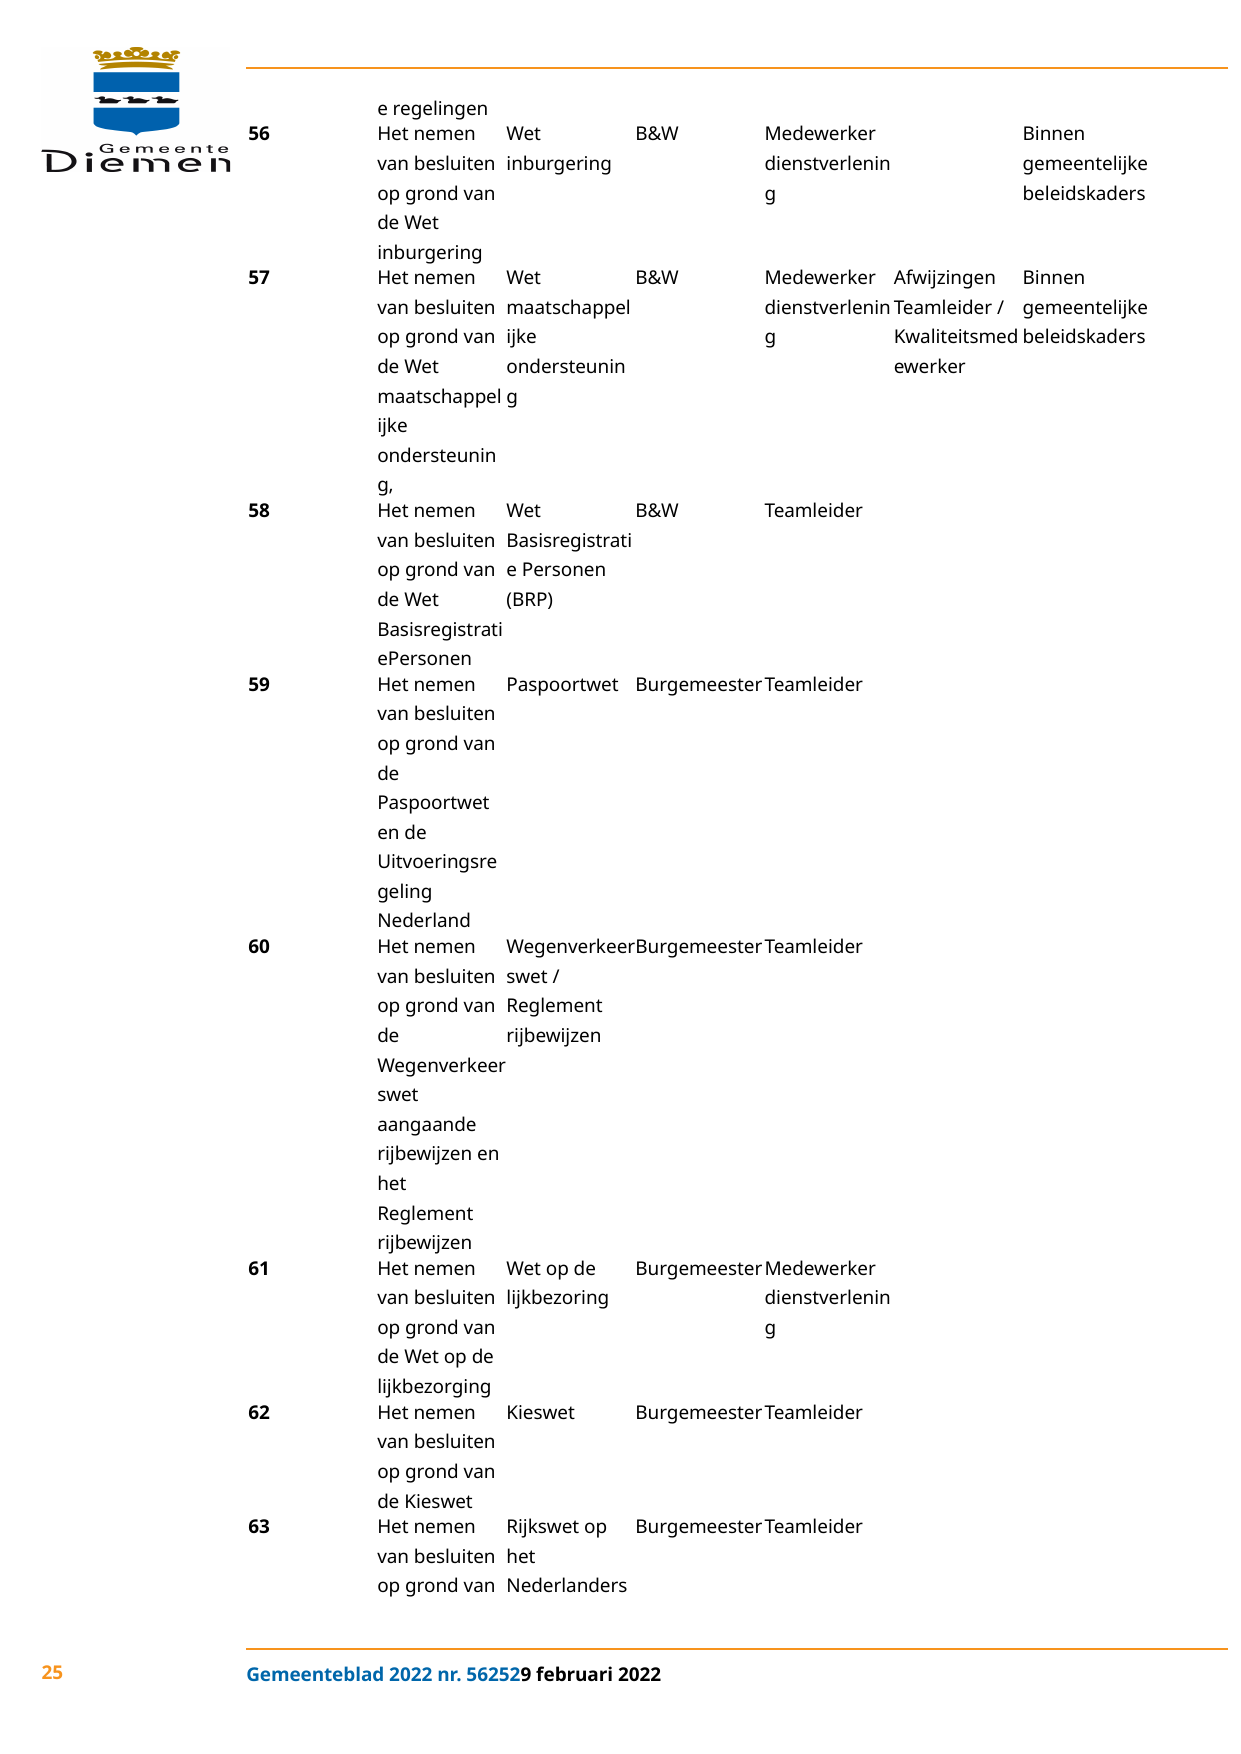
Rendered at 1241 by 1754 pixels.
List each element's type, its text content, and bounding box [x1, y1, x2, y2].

table_cell Wet Basisregistratie Personen (BRP) [506, 498, 635, 671]
table_cell Burgemeester [635, 934, 764, 1255]
table_cell Het nemen van besluiten op grond van de Wet maatschappelijke ondersteuning, [377, 265, 506, 497]
table_cell B&W [635, 498, 764, 671]
table_cell Paspoortwet [506, 671, 635, 933]
table_cell Het nemen van besluiten op grond van de Wet BasisregistratiePersonen [377, 498, 506, 671]
table_cell [248, 95, 377, 121]
table_cell [894, 1255, 1022, 1399]
table_cell [635, 95, 764, 121]
table_cell Teamleider [764, 1514, 893, 1598]
table_cell [894, 498, 1022, 671]
table_cell [1023, 498, 1152, 671]
table_cell [894, 934, 1022, 1255]
table_cell [894, 95, 1022, 121]
table_cell [764, 95, 893, 121]
table_cell 60 [248, 934, 377, 1255]
table_cell 59 [248, 671, 377, 933]
table_cell Teamleider [764, 934, 893, 1255]
table_cell Wegenverkeerswet / Reglement rijbewijzen [506, 934, 635, 1255]
table_cell Teamleider [764, 671, 893, 933]
table_cell Wet op de lijkbezoring [506, 1255, 635, 1399]
table_cell 61 [248, 1255, 377, 1399]
table_cell [1023, 1255, 1152, 1399]
table_cell [1023, 934, 1152, 1255]
table_cell Wet inburgering [506, 121, 635, 264]
table_cell 62 [248, 1399, 377, 1513]
table_cell Het nemen van besluiten op grond van de Kieswet [377, 1399, 506, 1513]
table_cell [894, 121, 1022, 264]
table_cell Burgemeester [635, 1399, 764, 1513]
table_cell 58 [248, 498, 377, 671]
table_cell Medewerker dienstverlening [764, 1255, 893, 1399]
table_cell Binnen gemeentelijke beleidskaders [1023, 265, 1152, 497]
table_cell Medewerker dienstverlening [764, 121, 893, 264]
table_cell [894, 671, 1022, 933]
table_cell [1023, 1399, 1152, 1513]
table_cell Burgemeester [635, 671, 764, 933]
table_cell Rijkswet op het Nederlanders [506, 1514, 635, 1598]
table_cell [1023, 671, 1152, 933]
table_cell Kieswet [506, 1399, 635, 1513]
table_cell Afwijzingen Teamleider / Kwaliteitsmedewerker [894, 265, 1022, 497]
picture [41, 47, 231, 172]
table_cell Burgemeester [635, 1255, 764, 1399]
table_cell Teamleider [764, 498, 893, 671]
table_cell B&W [635, 265, 764, 497]
table_cell [894, 1399, 1022, 1513]
table_cell Het nemen van besluiten op grond van [377, 1514, 506, 1598]
table_cell Medewerker dienstverlening [764, 265, 893, 497]
table_cell Het nemen van besluiten op grond van de Paspoortwet en de Uitvoeringsregeling Nederland [377, 671, 506, 933]
table_cell Wet maatschappelijke ondersteuning [506, 265, 635, 497]
table_cell 56 [248, 121, 377, 264]
table_cell 57 [248, 265, 377, 497]
table_cell Burgemeester [635, 1514, 764, 1598]
table_cell [894, 1514, 1022, 1598]
table_cell e regelingen [377, 95, 506, 121]
table_cell Teamleider [764, 1399, 893, 1513]
table_cell [1023, 1514, 1152, 1598]
table_cell 63 [248, 1514, 377, 1598]
table_cell Binnen gemeentelijke beleidskaders [1023, 121, 1152, 264]
table_cell [1023, 95, 1152, 121]
table_cell Het nemen van besluiten op grond van de Wet inburgering [377, 121, 506, 264]
table_cell B&W [635, 121, 764, 264]
table_cell Het nemen van besluiten op grond van de Wegenverkeerswet aangaande rijbewijzen en het Reglement rijbewijzen [377, 934, 506, 1255]
table_cell Het nemen van besluiten op grond van de Wet op de lijkbezorging [377, 1255, 506, 1399]
